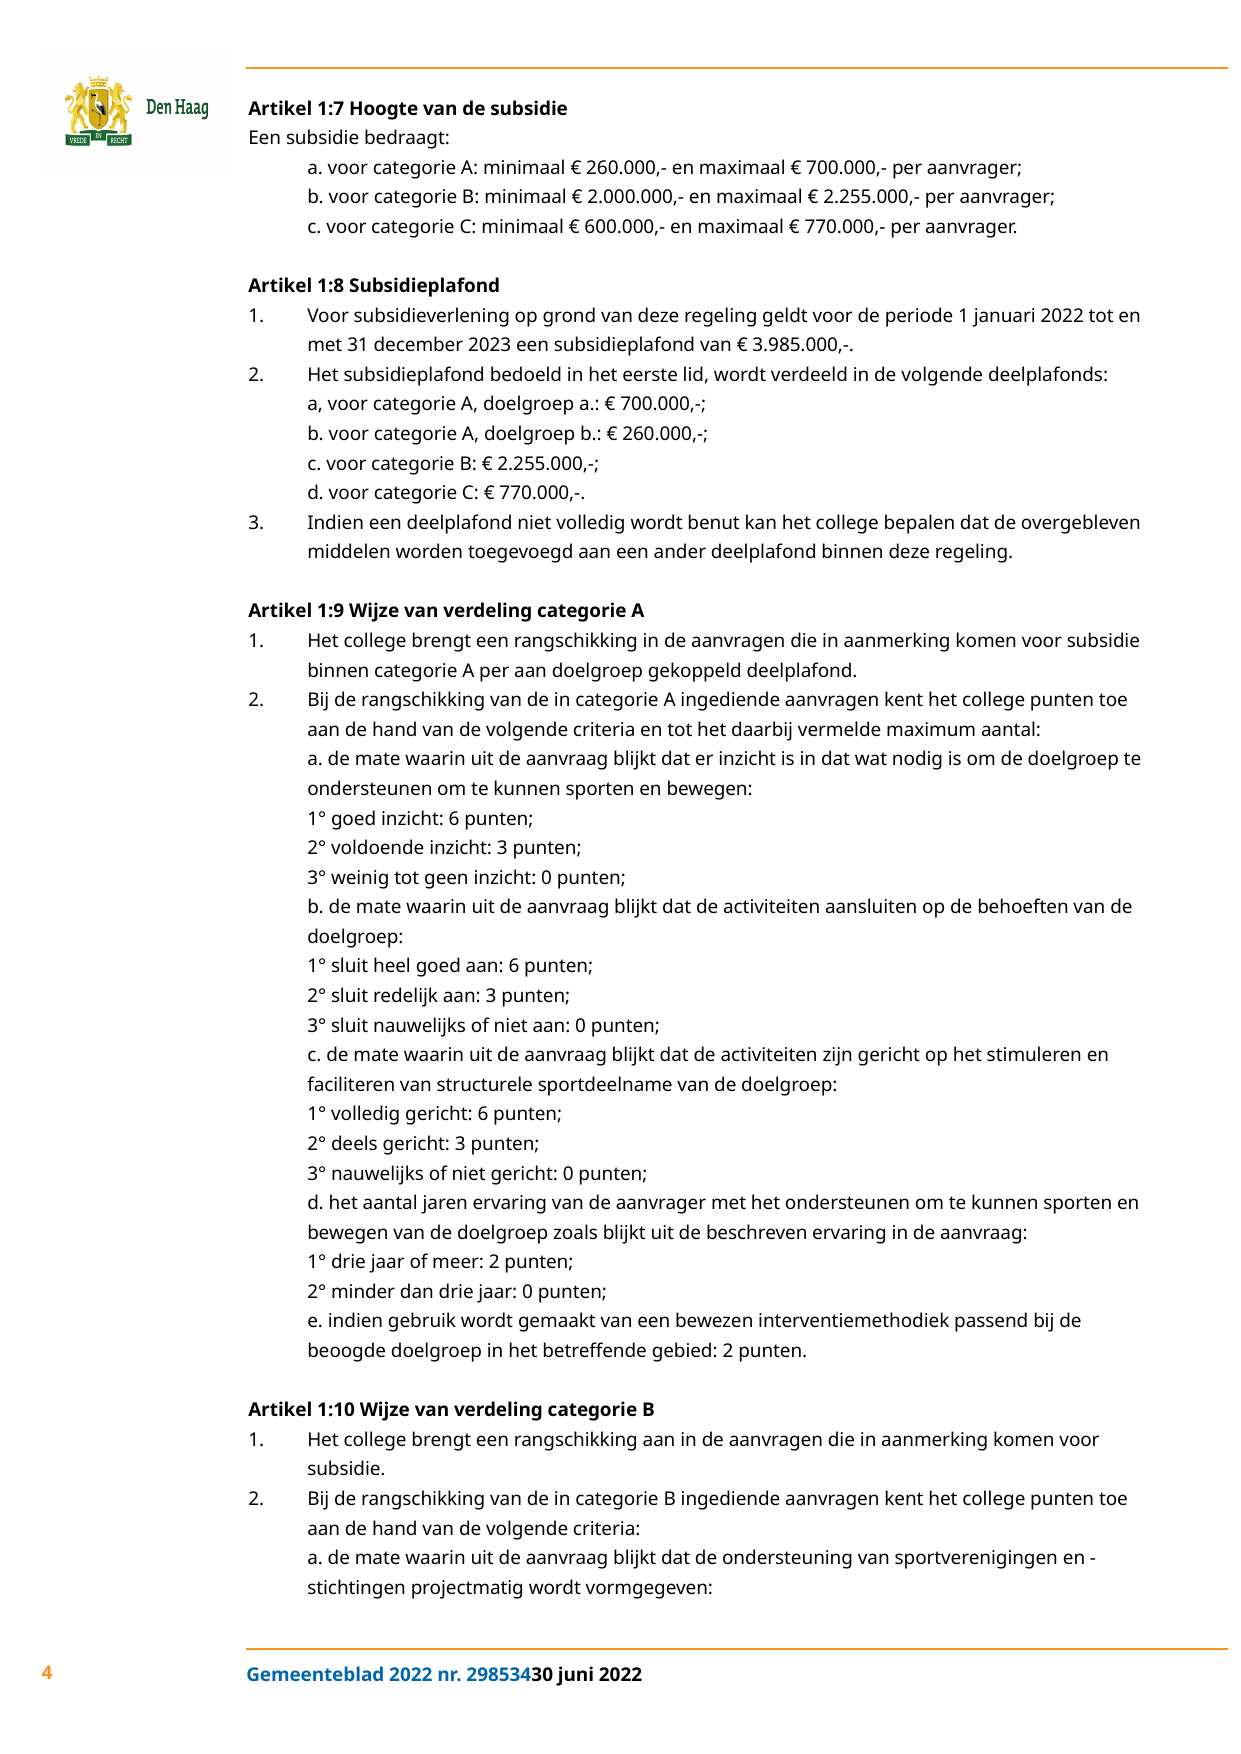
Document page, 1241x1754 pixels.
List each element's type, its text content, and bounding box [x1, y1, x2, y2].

list 2° sluit redelijk aan: 3 punten; [248, 982, 1152, 1008]
list c. voor categorie B: € 2.255.000,-; [248, 450, 1152, 476]
list 1° sluit heel goed aan: 6 punten; [248, 953, 1152, 978]
list 3° sluit nauwelijks of niet aan: 0 punten; [248, 1012, 1152, 1038]
text Een subsidie bedraagt: [248, 124, 1152, 150]
list d. het aantal jaren ervaring van de aanvrager met het ondersteunen om te kunnen sporten en bewegen van de doelgroep zoals blijkt uit de beschreven ervaring in de aanvraag: [248, 1189, 1152, 1245]
list e. indien gebruik wordt gemaakt van een bewezen interventiemethodiek passend bij de beoogde doelgroep in het betreffende gebied: 2 punten. [248, 1308, 1152, 1363]
list a. de mate waarin uit de aanvraag blijkt dat er inzicht is in dat wat nodig is om de doelgroep te ondersteunen om te kunnen sporten en bewegen: [248, 746, 1152, 801]
list a. de mate waarin uit de aanvraag blijkt dat de ondersteuning van sportverenigingen en -stichtingen projectmatig wordt vormgegeven: [248, 1544, 1152, 1600]
text Artikel 1:7 Hoogte van de subsidie [248, 95, 1152, 121]
list Bij de rangschikking van de in categorie B ingediende aanvragen kent het college punten toe aan de hand van de volgende criteria: [248, 1485, 1152, 1541]
list Het subsidieplafond bedoeld in het eerste lid, wordt verdeeld in de volgende deelplafonds: [248, 361, 1152, 387]
list 3° nauwelijks of niet gericht: 0 punten; [248, 1160, 1152, 1186]
list c. de mate waarin uit de aanvraag blijkt dat de activiteiten zijn gericht op het stimuleren en faciliteren van structurele sportdeelname van de doelgroep: [248, 1041, 1152, 1097]
text Artikel 1:10 Wijze van verdeling categorie B [248, 1396, 1152, 1422]
list Het college brengt een rangschikking aan in de aanvragen die in aanmerking komen voor subsidie. [248, 1426, 1152, 1481]
list 1° drie jaar of meer: 2 punten; [248, 1248, 1152, 1274]
list a. voor categorie A: minimaal € 260.000,- en maximaal € 700.000,- per aanvrager; [248, 154, 1152, 180]
list 2° minder dan drie jaar: 0 punten; [248, 1278, 1152, 1304]
picture [41, 47, 231, 172]
list Bij de rangschikking van de in categorie A ingediende aanvragen kent het college punten toe aan de hand van de volgende criteria en tot het daarbij vermelde maximum aantal: [248, 686, 1152, 742]
list c. voor categorie C: minimaal € 600.000,- en maximaal € 770.000,- per aanvrager. [248, 213, 1152, 239]
list d. voor categorie C: € 770.000,-. [248, 479, 1152, 505]
list b. de mate waarin uit de aanvraag blijkt dat de activiteiten aansluiten op de behoeften van de doelgroep: [248, 893, 1152, 949]
list a, voor categorie A, doelgroep a.: € 700.000,-; [248, 391, 1152, 416]
list 2° voldoende inzicht: 3 punten; [248, 834, 1152, 860]
list Indien een deelplafond niet volledig wordt benut kan het college bepalen dat de overgebleven middelen worden toegevoegd aan een ander deelplafond binnen deze regeling. [248, 509, 1152, 564]
list b. voor categorie A, doelgroep b.: € 260.000,-; [248, 420, 1152, 446]
list b. voor categorie B: minimaal € 2.000.000,- en maximaal € 2.255.000,- per aanvrager; [248, 183, 1152, 209]
text Artikel 1:9 Wijze van verdeling categorie A [248, 598, 1152, 623]
list 1° goed inzicht: 6 punten; [248, 805, 1152, 831]
list 1° volledig gericht: 6 punten; [248, 1101, 1152, 1126]
list 3° weinig tot geen inzicht: 0 punten; [248, 864, 1152, 890]
text Artikel 1:8 Subsidieplafond [248, 272, 1152, 298]
list 2° deels gericht: 3 punten; [248, 1130, 1152, 1156]
list Voor subsidieverlening op grond van deze regeling geldt voor de periode 1 januari 2022 tot en met 31 december 2023 een subsidieplafond van € 3.985.000,-. [248, 302, 1152, 357]
list Het college brengt een rangschikking in de aanvragen die in aanmerking komen voor subsidie binnen categorie A per aan doelgroep gekoppeld deelplafond. [248, 627, 1152, 683]
